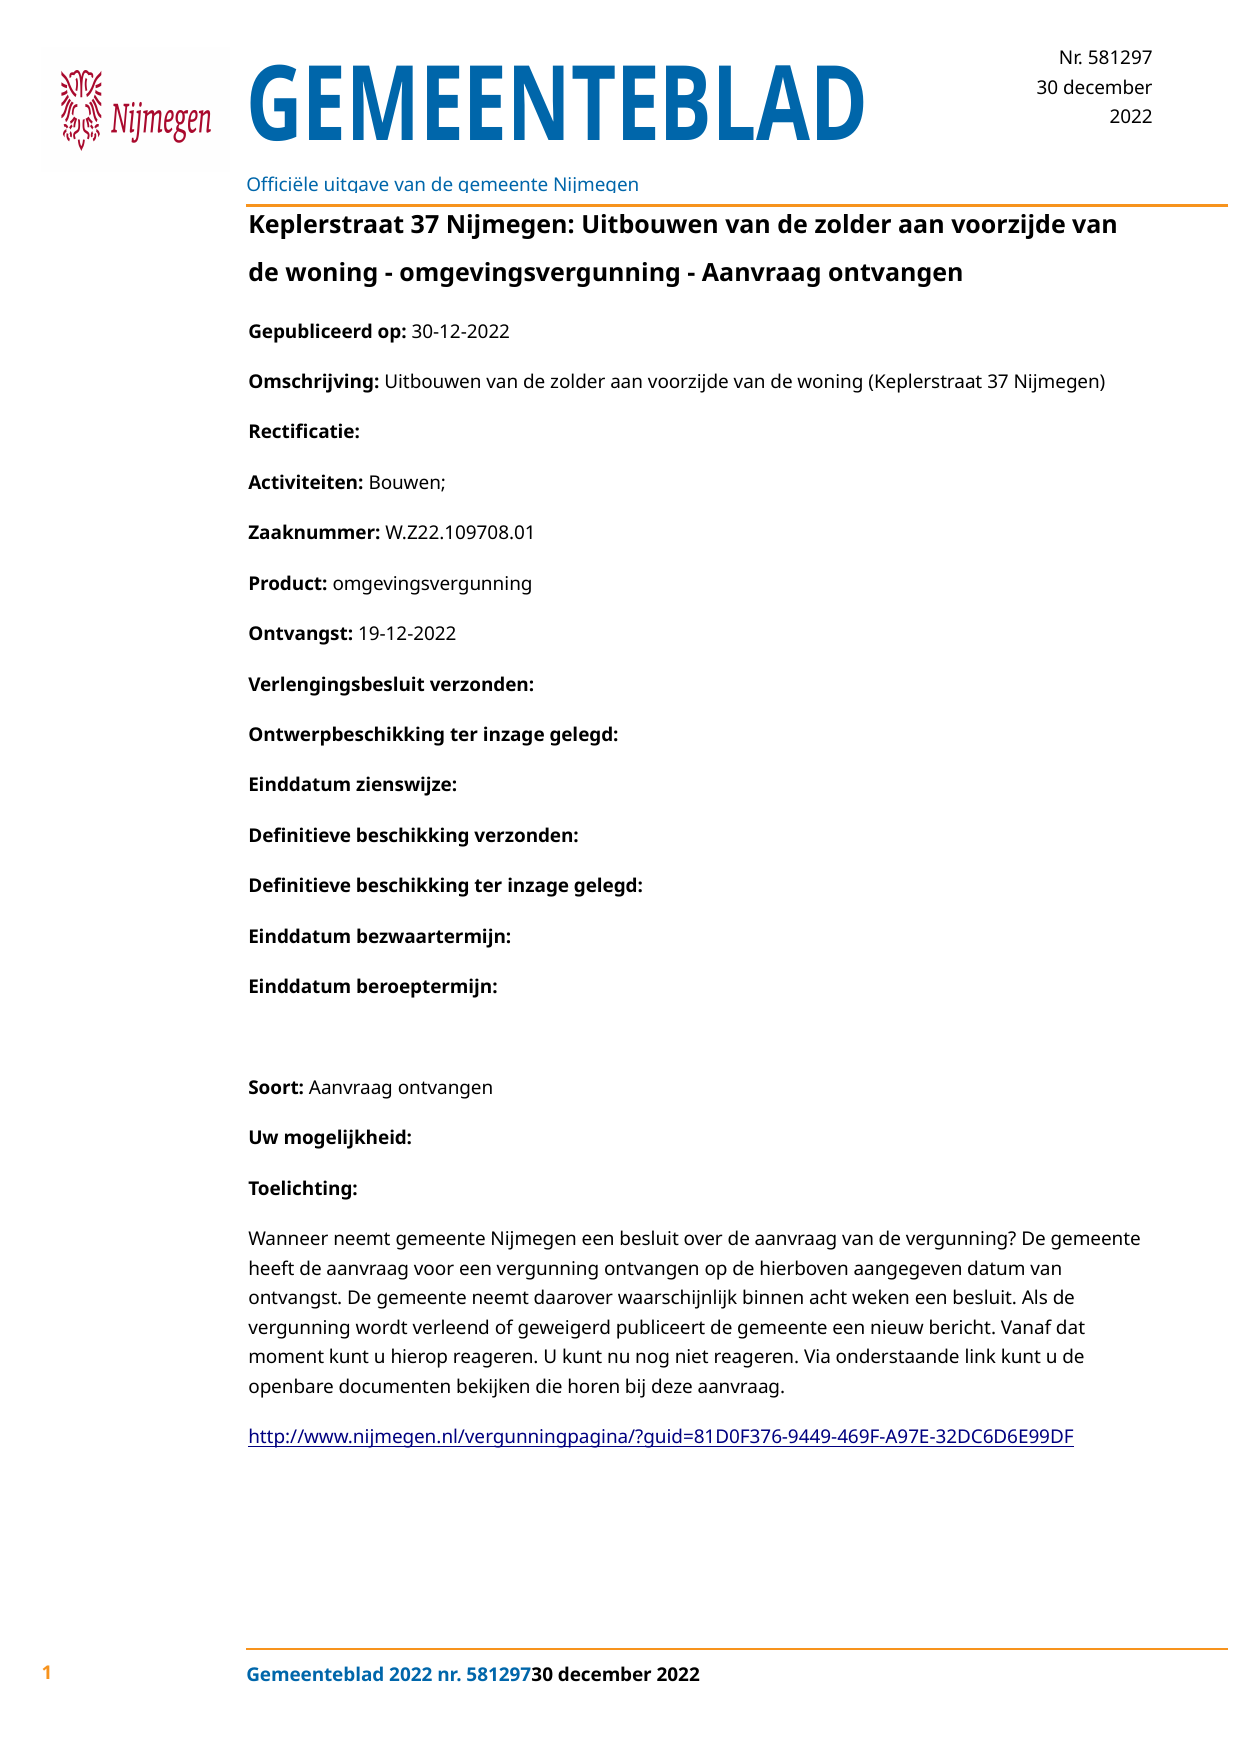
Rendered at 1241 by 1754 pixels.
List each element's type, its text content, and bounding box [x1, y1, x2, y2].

text Definitieve beschikking verzonden: [248, 822, 1152, 848]
text Einddatum beroeptermijn: [248, 973, 1152, 999]
text Soort: Aanvraag ontvangen [248, 1074, 1152, 1100]
text Einddatum zienswijze: [248, 772, 1152, 797]
text http://www.nijmegen.nl/vergunningpagina/?guid=81D0F376-9449-469F-A97E-32DC6D6E99DF [248, 1424, 1152, 1449]
text Uw mogelijkheid: [248, 1124, 1152, 1150]
text Ontvangst: 19-12-2022 [248, 620, 1152, 646]
text Definitieve beschikking ter inzage gelegd: [248, 872, 1152, 898]
text Rectificatie: [248, 419, 1152, 444]
text Omschrijving: Uitbouwen van de zolder aan voorzijde van de woning (Keplerstraat 37 Nijmegen) [248, 368, 1152, 394]
text Ontwerpbeschikking ter inzage gelegd: [248, 721, 1152, 747]
text Keplerstraat 37 Nijmegen: Uitbouwen van de zolder aan voorzijde van de woning - omgevingsvergunning - Aanvraag ontvangen [248, 207, 1152, 288]
text Wanneer neemt gemeente Nijmegen een besluit over de aanvraag van de vergunning? De gemeente heeft de aanvraag voor een vergunning ontvangen op de hierboven aangegeven datum van ontvangst. De gemeente neemt daarover waarschijnlijk binnen acht weken een besluit. Als de vergunning wordt verleend of geweigerd publiceert de gemeente een nieuw bericht. Vanaf dat moment kunt u hierop reageren. U kunt nu nog niet reageren. Via onderstaande link kunt u de openbare documenten bekijken die horen bij deze aanvraag. [248, 1225, 1152, 1399]
text Zaaknummer: W.Z22.109708.01 [248, 519, 1152, 545]
text Verlengingsbesluit verzonden: [248, 671, 1152, 697]
text Activiteiten: Bouwen; [248, 469, 1152, 495]
picture [41, 47, 231, 172]
text Einddatum bezwaartermijn: [248, 923, 1152, 949]
text Gepubliceerd op: 30-12-2022 [248, 318, 1152, 344]
text Product: omgevingsvergunning [248, 570, 1152, 596]
text Toelichting: [248, 1175, 1152, 1201]
